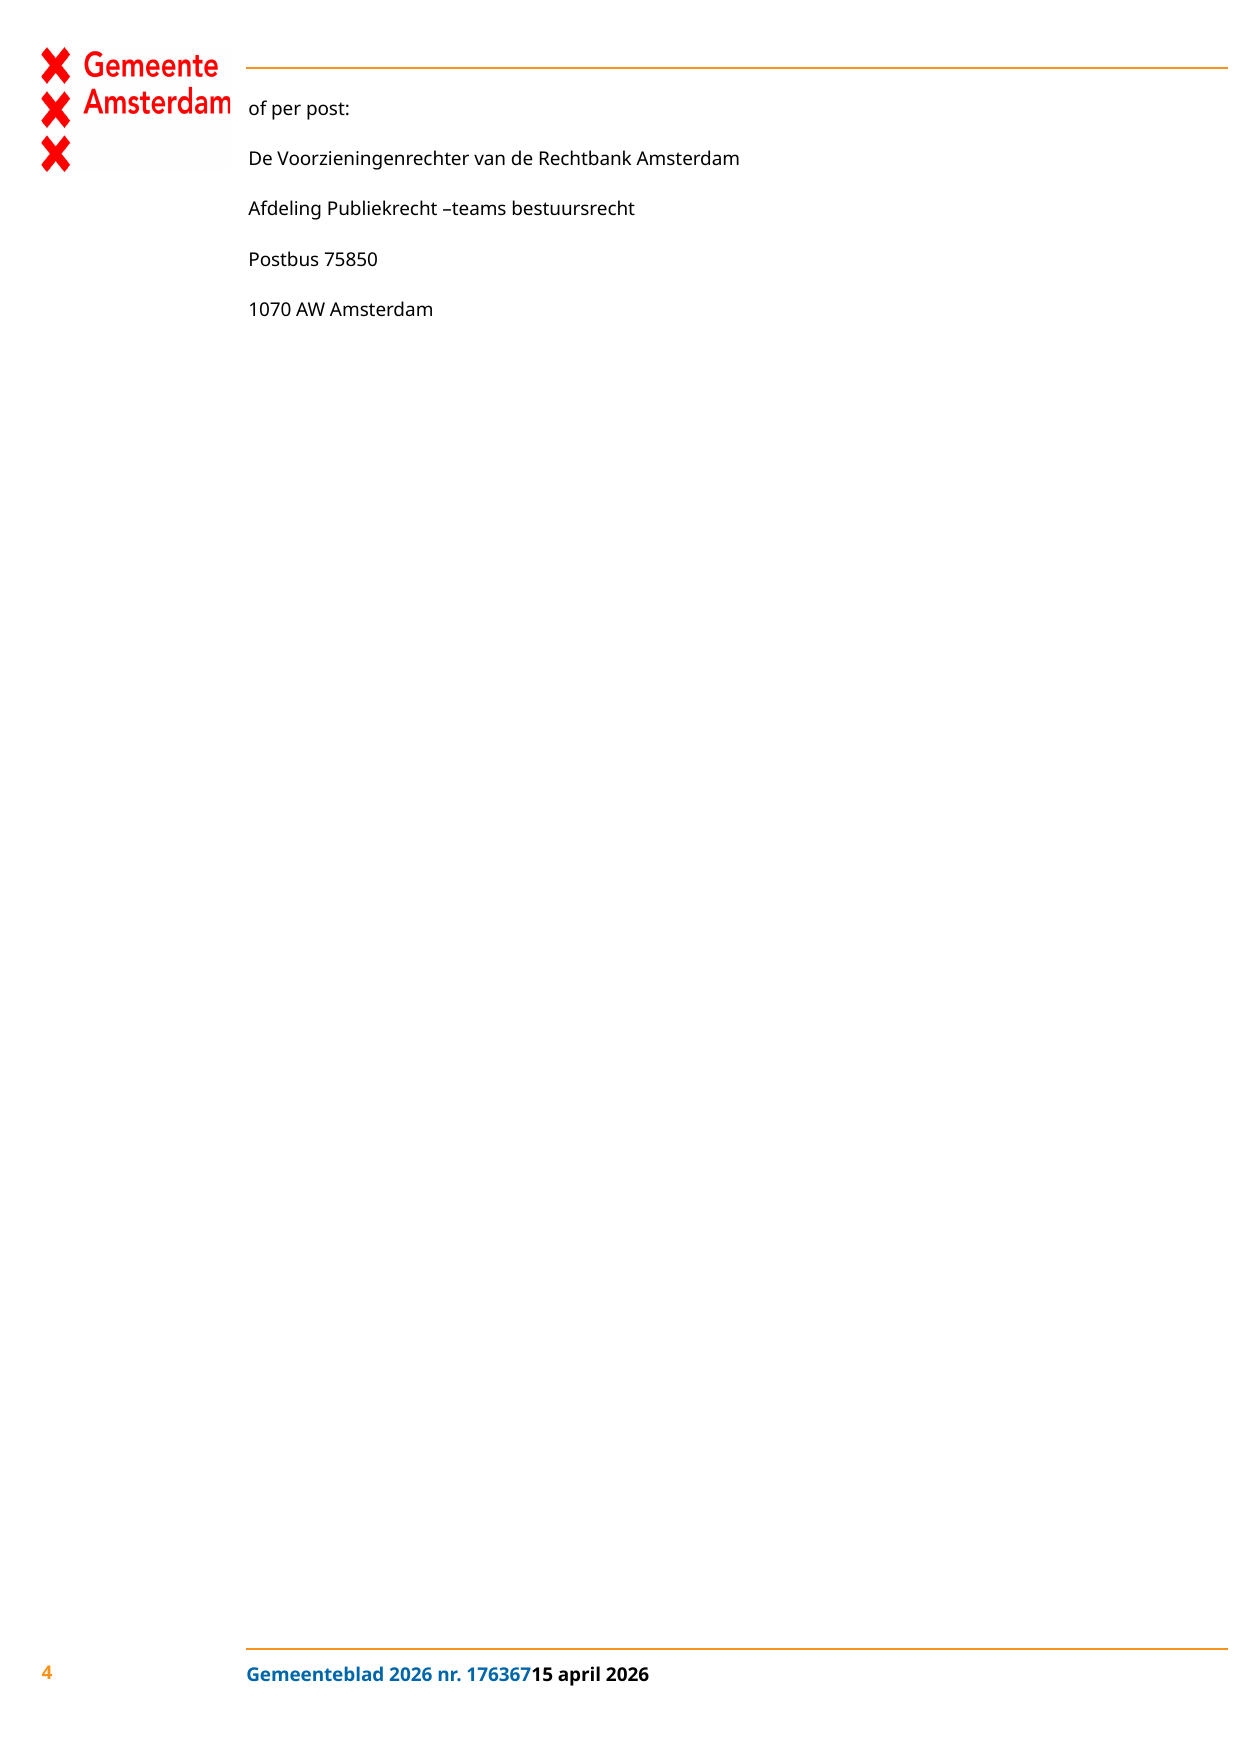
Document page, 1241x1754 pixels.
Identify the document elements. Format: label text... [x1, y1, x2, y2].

text of per post: [248, 95, 1152, 121]
picture [41, 47, 231, 172]
text Postbus 75850 [248, 246, 1152, 272]
text 1070 AW Amsterdam [248, 296, 1152, 322]
text Afdeling Publiekrecht –teams bestuursrecht [248, 196, 1152, 221]
text De Voorzieningenrechter van de Rechtbank Amsterdam [248, 145, 1152, 171]
